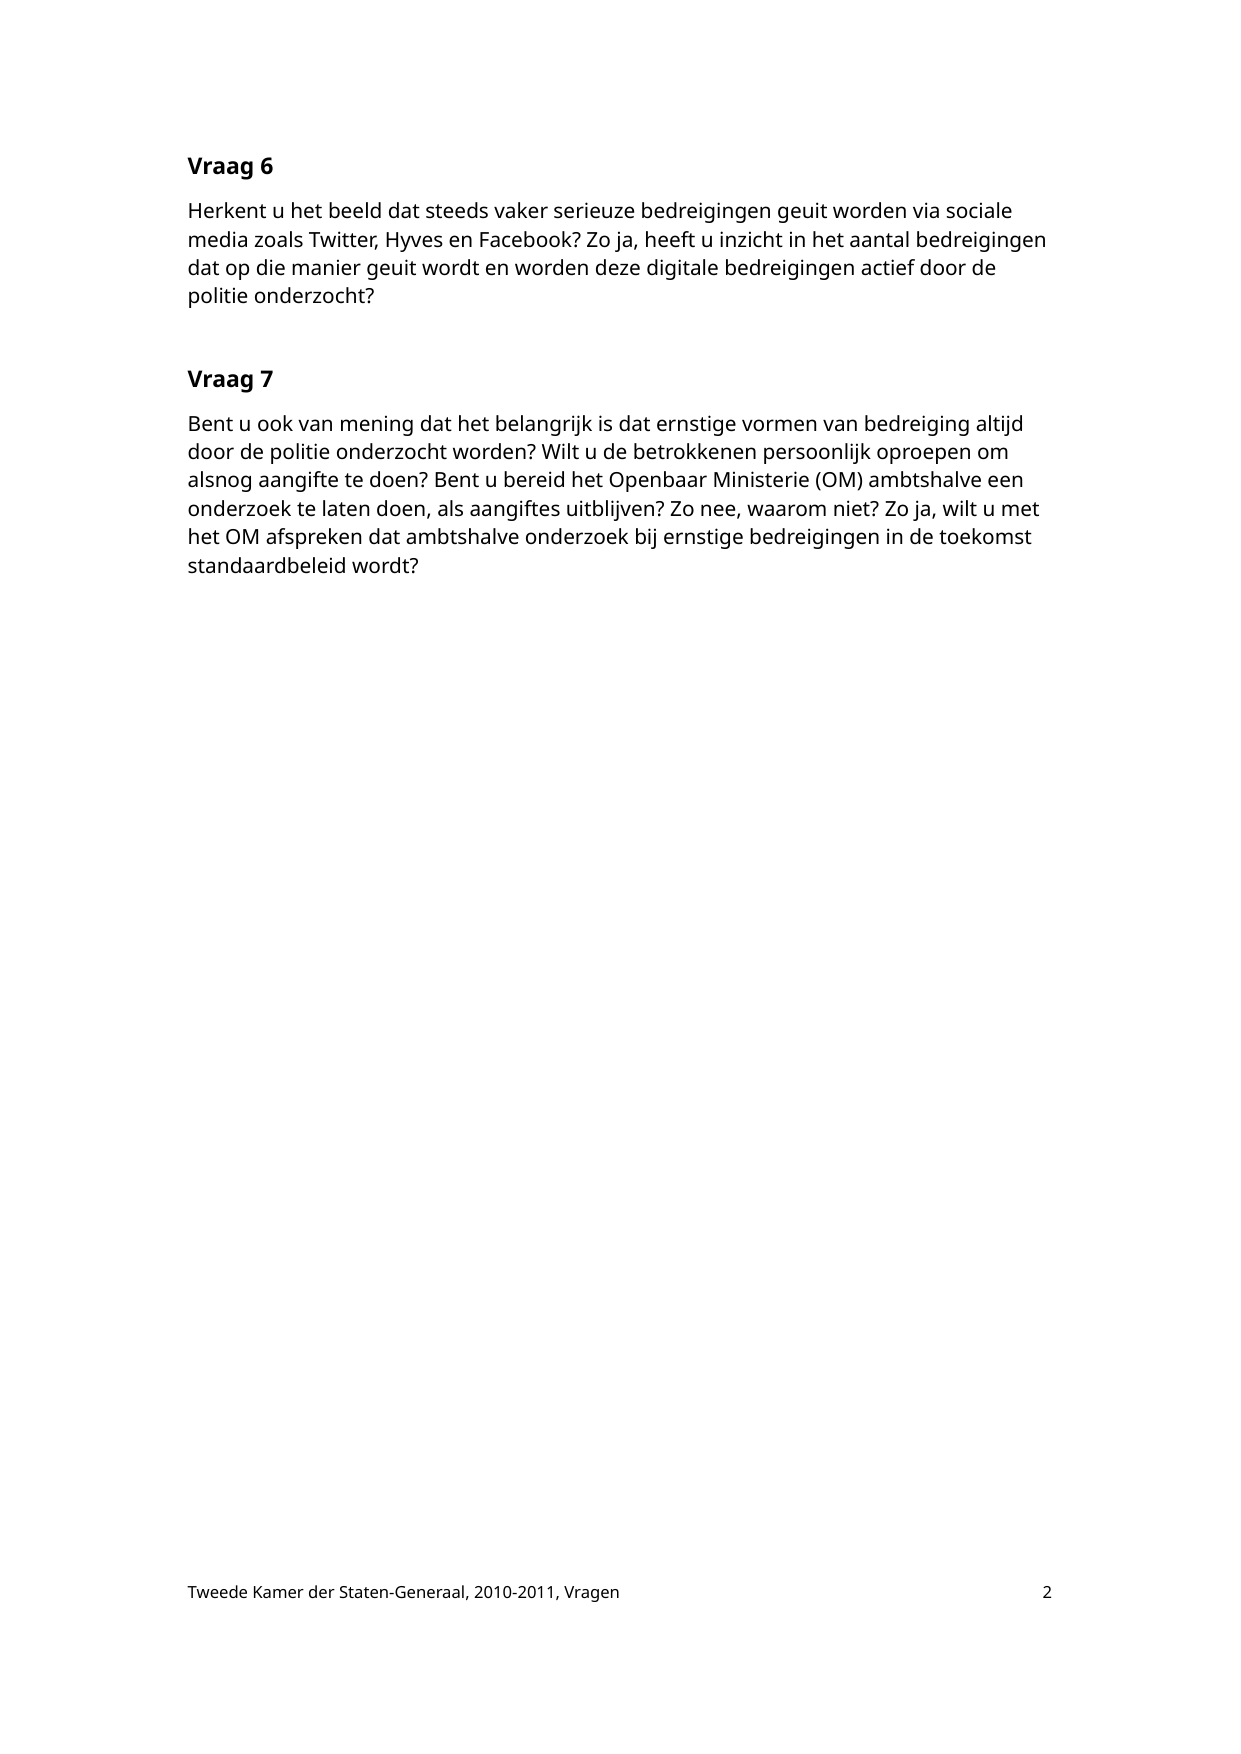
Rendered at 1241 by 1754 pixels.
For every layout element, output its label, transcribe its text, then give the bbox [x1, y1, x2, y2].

subtitle Vraag 6 [187, 150, 1053, 181]
text Herkent u het beeld dat steeds vaker serieuze bedreigingen geuit worden via sociale media zoals Twitter, Hyves en Facebook? Zo ja, heeft u inzicht in het aantal bedreigingen dat op die manier geuit wordt en worden deze digitale bedreigingen actief door de politie onderzocht? [187, 196, 1053, 310]
subtitle Vraag 7 [187, 362, 1053, 394]
text Bent u ook van mening dat het belangrijk is dat ernstige vormen van bedreiging altijd door de politie onderzocht worden? Wilt u de betrokkenen persoonlijk oproepen om alsnog aangifte te doen? Bent u bereid het Openbaar Ministerie (OM) ambtshalve een onderzoek te laten doen, als aangiftes uitblijven? Zo nee, waarom niet? Zo ja, wilt u met het OM afspreken dat ambtshalve onderzoek bij ernstige bedreigingen in de toekomst standaardbeleid wordt? [187, 409, 1053, 579]
